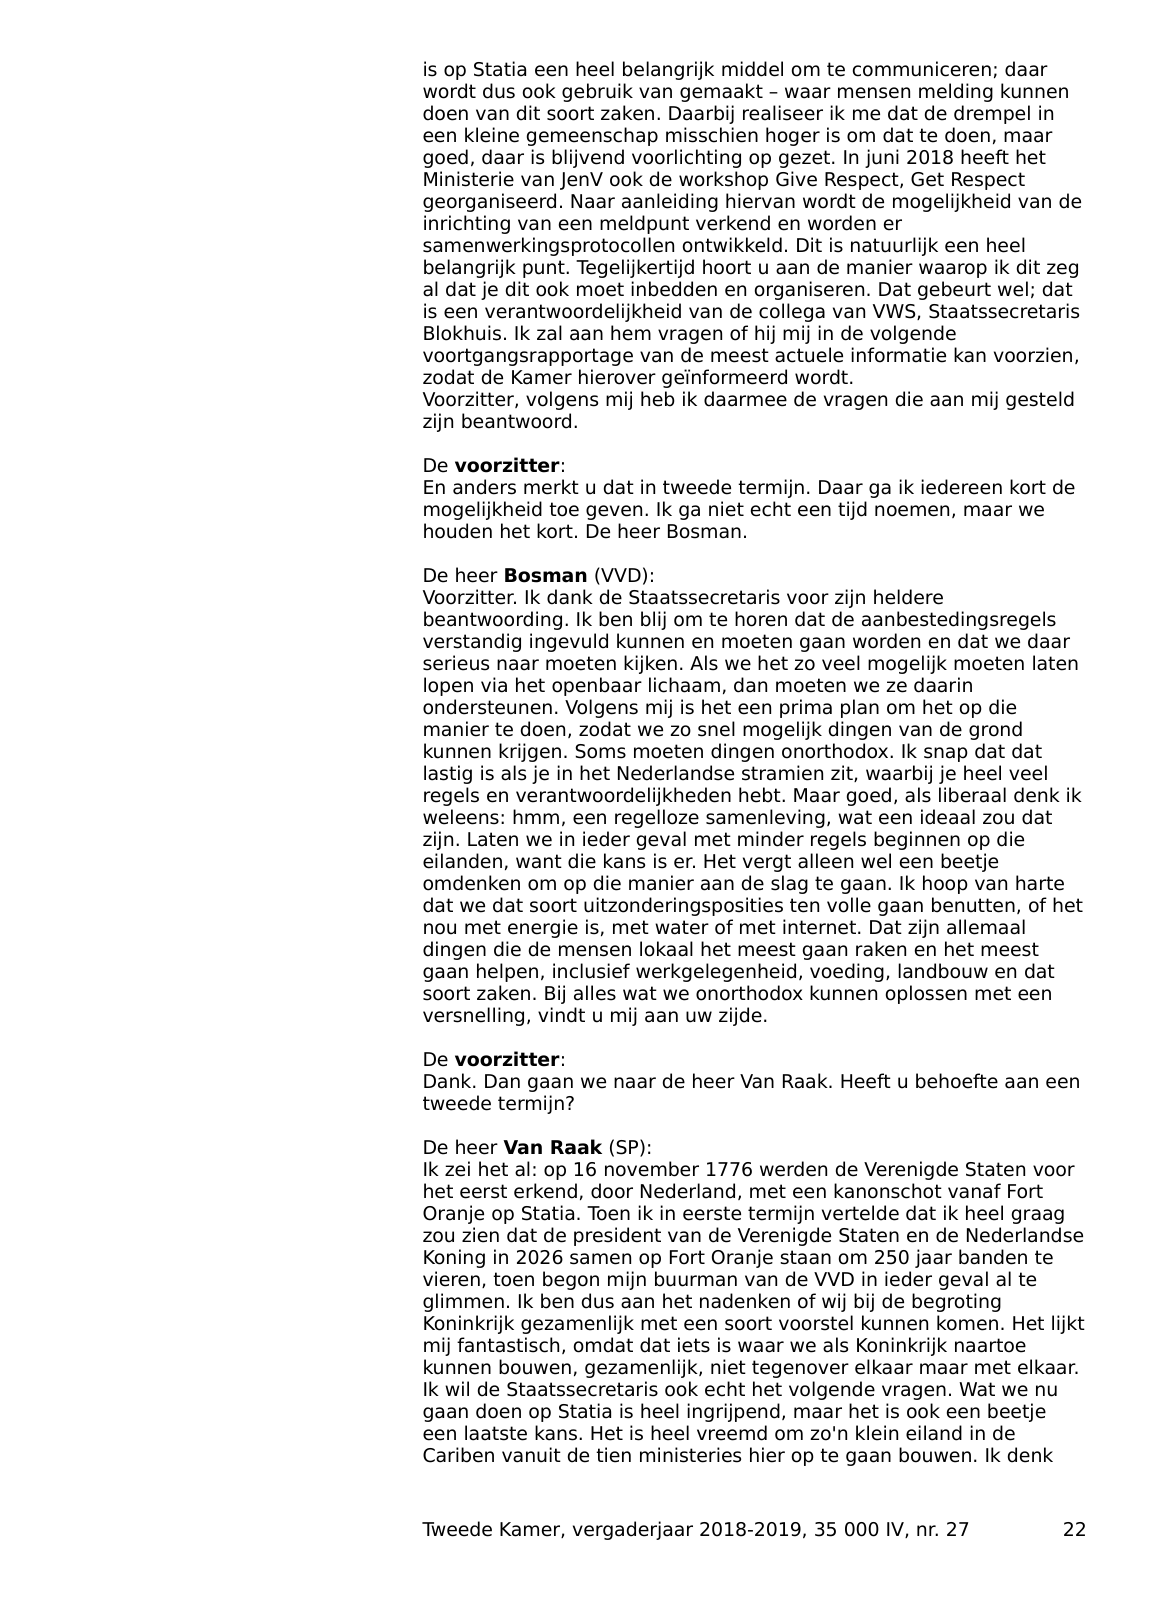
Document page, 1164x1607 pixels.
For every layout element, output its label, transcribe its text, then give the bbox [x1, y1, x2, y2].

text De heer Van Raak (SP): [422, 1137, 1087, 1159]
text De voorzitter: [422, 455, 1087, 477]
text De voorzitter: [422, 1049, 1087, 1071]
text Dank. Dan gaan we naar de heer Van Raak. Heeft u behoefte aan een tweede termijn? [422, 1071, 1087, 1115]
text Ik zei het al: op 16 november 1776 werden de Verenigde Staten voor het eerst erkend, door Nederland, met een kanonschot vanaf Fort Oranje op Statia. Toen ik in eerste termijn vertelde dat ik heel graag zou zien dat de president van de Verenigde Staten en de Nederlandse Koning in 2026 samen op Fort Oranje staan om 250 jaar banden te vieren, toen begon mijn buurman van de VVD in ieder geval al te glimmen. Ik ben dus aan het nadenken of wij bij de begroting Koninkrijk gezamenlijk met een soort voorstel kunnen komen. Het lijkt mij fantastisch, omdat dat iets is waar we als Koninkrijk naartoe kunnen bouwen, gezamenlijk, niet tegenover elkaar maar met elkaar. [422, 1159, 1087, 1379]
text Ik wil de Staatssecretaris ook echt het volgende vragen. Wat we nu gaan doen op Statia is heel ingrijpend, maar het is ook een beetje een laatste kans. Het is heel vreemd om zo'n klein eiland in de Cariben vanuit de tien ministeries hier op te gaan bouwen. Ik denk [422, 1379, 1087, 1467]
text Voorzitter, volgens mij heb ik daarmee de vragen die aan mij gesteld zijn beantwoord. [422, 389, 1087, 433]
text En anders merkt u dat in tweede termijn. Daar ga ik iedereen kort de mogelijkheid toe geven. Ik ga niet echt een tijd noemen, maar we houden het kort. De heer Bosman. [422, 477, 1087, 543]
text De heer Bosman (VVD): [422, 565, 1087, 587]
text is op Statia een heel belangrijk middel om te communiceren; daar wordt dus ook gebruik van gemaakt – waar mensen melding kunnen doen van dit soort zaken. Daarbij realiseer ik me dat de drempel in een kleine gemeenschap misschien hoger is om dat te doen, maar goed, daar is blijvend voorlichting op gezet. In juni 2018 heeft het Ministerie van JenV ook de workshop Give Respect, Get Respect georganiseerd. Naar aanleiding hiervan wordt de mogelijkheid van de inrichting van een meldpunt verkend en worden er samenwerkingsprotocollen ontwikkeld. Dit is natuurlijk een heel belangrijk punt. Tegelijkertijd hoort u aan de manier waarop ik dit zeg al dat je dit ook moet inbedden en organiseren. Dat gebeurt wel; dat is een verantwoordelijkheid van de collega van VWS, Staatssecretaris Blokhuis. Ik zal aan hem vragen of hij mij in de volgende voortgangsrapportage van de meest actuele informatie kan voorzien, zodat de Kamer hierover geïnformeerd wordt. [422, 59, 1087, 389]
text Voorzitter. Ik dank de Staatssecretaris voor zijn heldere beantwoording. Ik ben blij om te horen dat de aanbestedingsregels verstandig ingevuld kunnen en moeten gaan worden en dat we daar serieus naar moeten kijken. Als we het zo veel mogelijk moeten laten lopen via het openbaar lichaam, dan moeten we ze daarin ondersteunen. Volgens mij is het een prima plan om het op die manier te doen, zodat we zo snel mogelijk dingen van de grond kunnen krijgen. Soms moeten dingen onorthodox. Ik snap dat dat lastig is als je in het Nederlandse stramien zit, waarbij je heel veel regels en verantwoordelijkheden hebt. Maar goed, als liberaal denk ik weleens: hmm, een regelloze samenleving, wat een ideaal zou dat zijn. Laten we in ieder geval met minder regels beginnen op die eilanden, want die kans is er. Het vergt alleen wel een beetje omdenken om op die manier aan de slag te gaan. Ik hoop van harte dat we dat soort uitzonderingsposities ten volle gaan benutten, of het nou met energie is, met water of met internet. Dat zijn allemaal dingen die de mensen lokaal het meest gaan raken en het meest gaan helpen, inclusief werkgelegenheid, voeding, landbouw en dat soort zaken. Bij alles wat we onorthodox kunnen oplossen met een versnelling, vindt u mij aan uw zijde. [422, 587, 1087, 1027]
